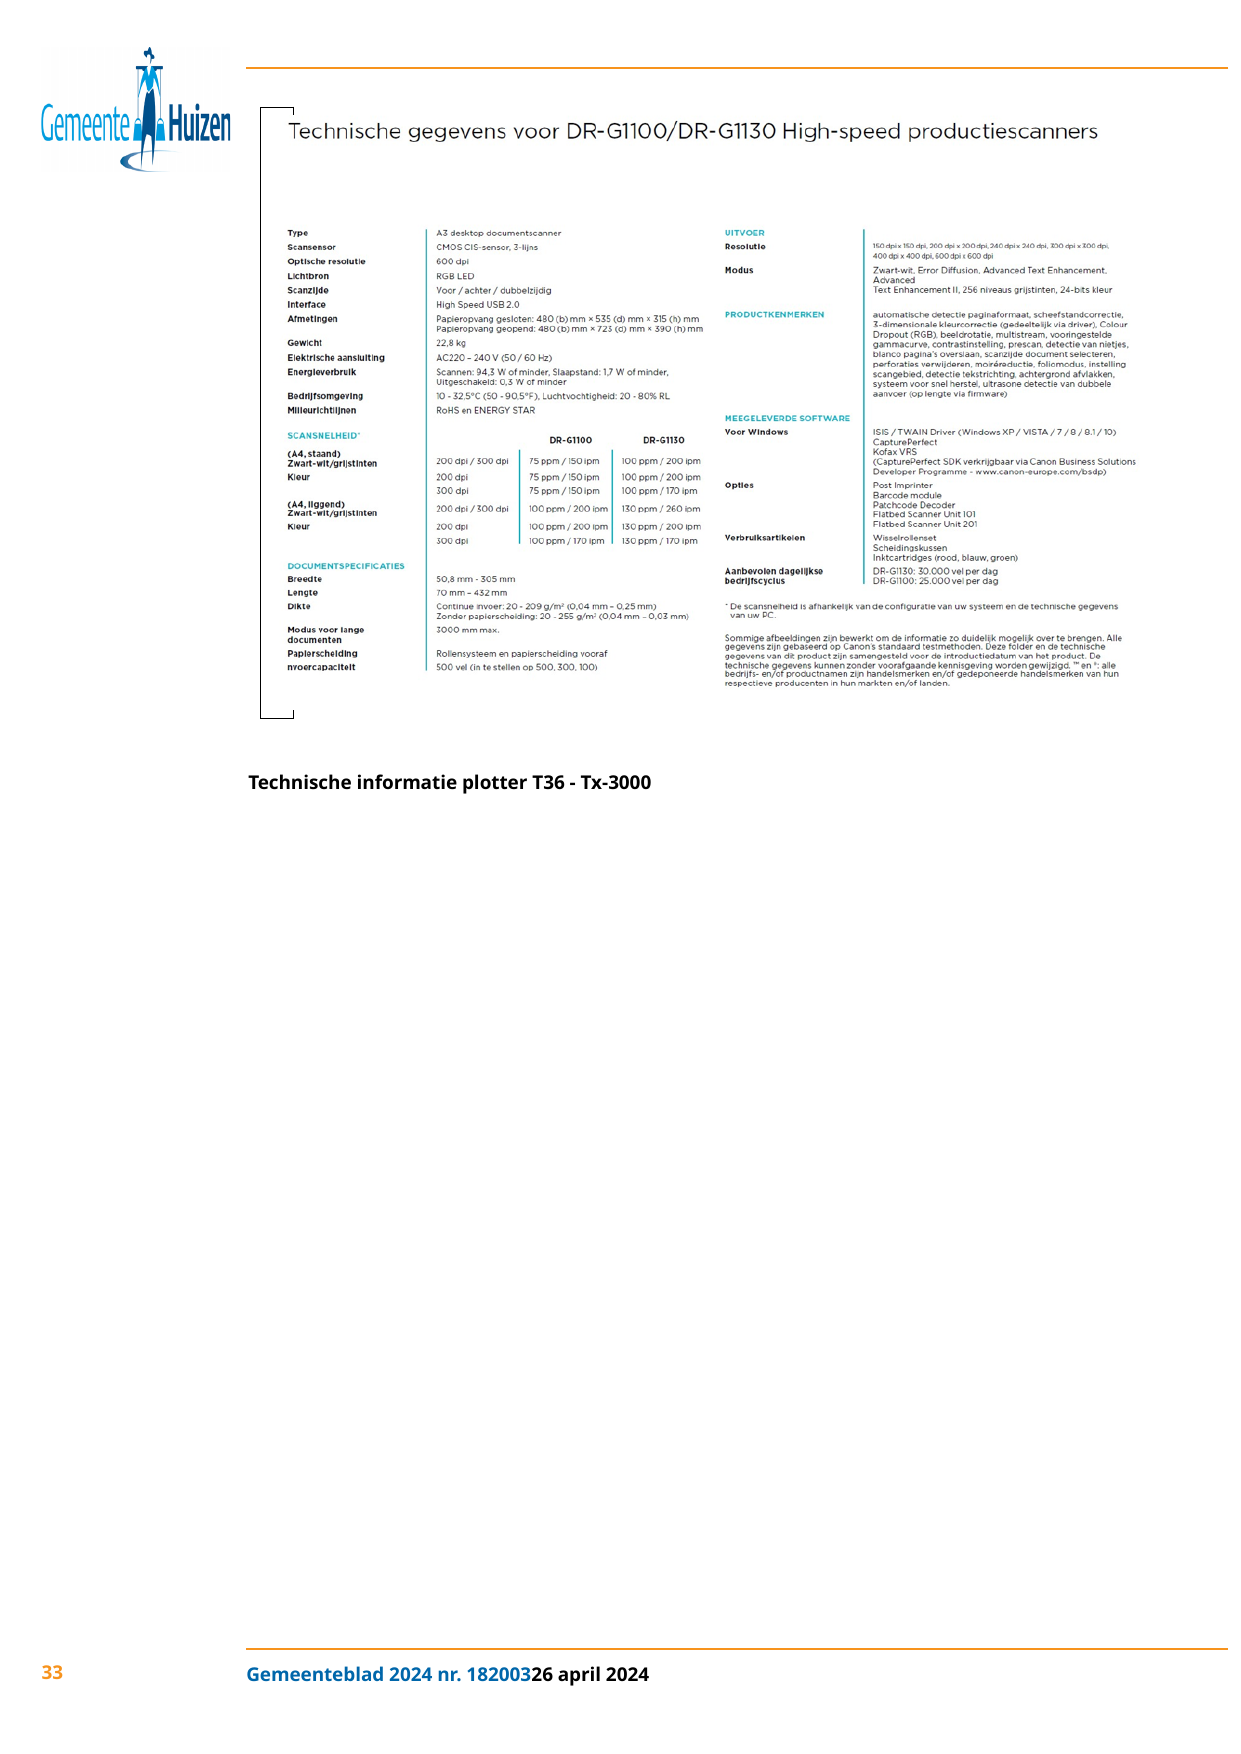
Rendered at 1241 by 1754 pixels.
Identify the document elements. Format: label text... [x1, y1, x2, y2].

picture [41, 47, 231, 172]
picture [268, 115, 1173, 710]
text Technische informatie plotter T36 - Tx-3000 [248, 769, 1152, 795]
